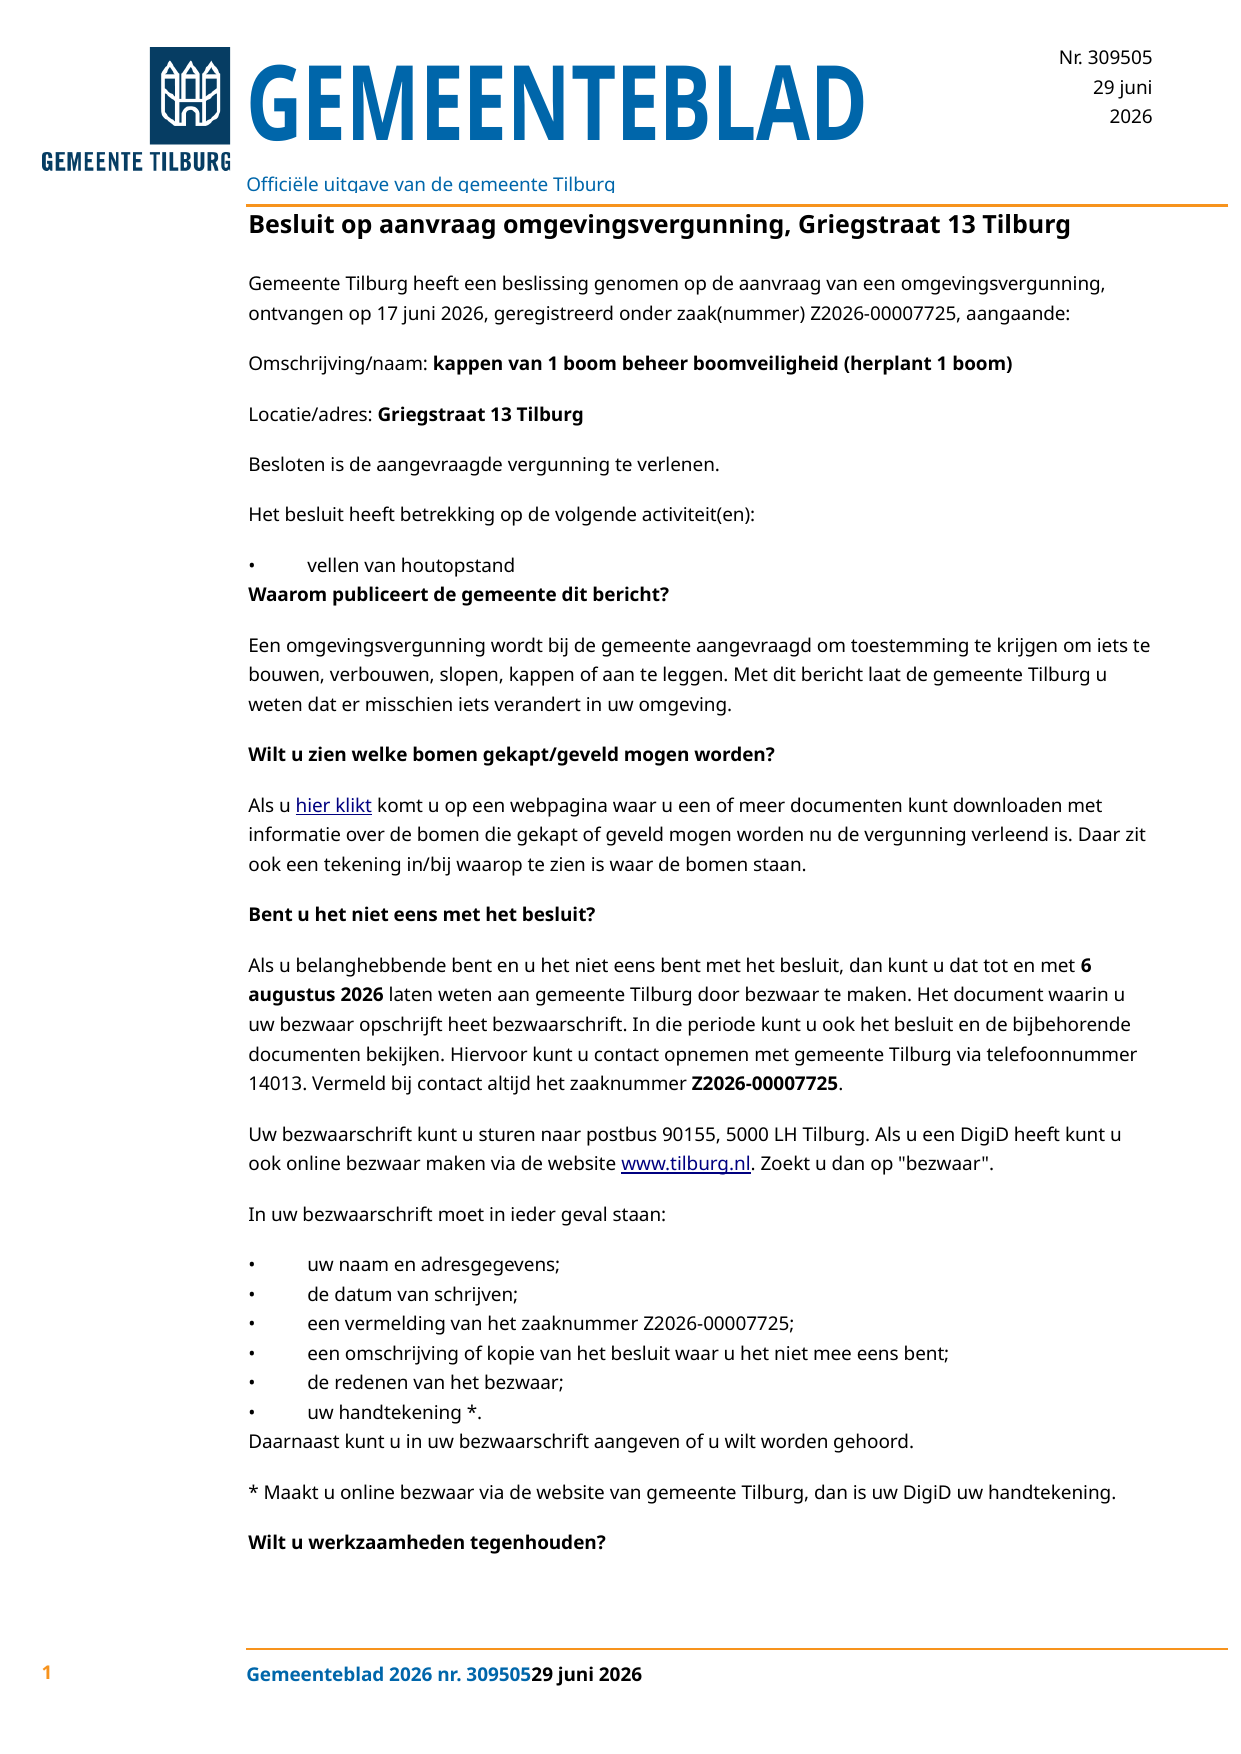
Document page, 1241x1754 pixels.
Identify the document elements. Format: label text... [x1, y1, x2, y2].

picture [41, 47, 231, 172]
text Besloten is de aangevraagde vergunning te verlenen. [248, 451, 1152, 477]
text Het besluit heeft betrekking op de volgende activiteit(en): [248, 502, 1152, 527]
text Daarnaast kunt u in uw bezwaarschrift aangeven of u wilt worden gehoord. [248, 1429, 1152, 1454]
text Als u belanghebbende bent en u het niet eens bent met het besluit, dan kunt u dat tot en met 6 augustus 2026 laten weten aan gemeente Tilburg door bezwaar te maken. Het document waarin u uw bezwaar opschrijft heet bezwaarschrift. In die periode kunt u ook het besluit en de bijbehorende documenten bekijken. Hiervoor kunt u contact opnemen met gemeente Tilburg via telefoonnummer 14013. Vermeld bij contact altijd het zaaknummer Z2026-00007725. [248, 952, 1152, 1096]
text Waarom publiceert de gemeente dit bericht? [248, 582, 1152, 607]
text Wilt u zien welke bomen gekapt/geveld mogen worden? [248, 742, 1152, 767]
text * Maakt u online bezwaar via de website van gemeente Tilburg, dan is uw DigiD uw handtekening. [248, 1479, 1152, 1505]
text In uw bezwaarschrift moet in ieder geval staan: [248, 1201, 1152, 1226]
text Besluit op aanvraag omgevingsvergunning, Griegstraat 13 Tilburg [248, 207, 1152, 241]
list de datum van schrijven; [248, 1281, 1152, 1306]
text Uw bezwaarschrift kunt u sturen naar postbus 90155, 5000 LH Tilburg. Als u een DigiD heeft kunt u ook online bezwaar maken via de website www.tilburg.nl. Zoekt u dan op "bezwaar". [248, 1121, 1152, 1176]
list vellen van houtopstand [248, 552, 1152, 578]
list een omschrijving of kopie van het besluit waar u het niet mee eens bent; [248, 1340, 1152, 1366]
list de redenen van het bezwaar; [248, 1369, 1152, 1395]
text Locatie/adres: Griegstraat 13 Tilburg [248, 401, 1152, 426]
text Als u hier klikt komt u op een webpagina waar u een of meer documenten kunt downloaden met informatie over de bomen die gekapt of geveld mogen worden nu de vergunning verleend is. Daar zit ook een tekening in/bij waarop te zien is waar de bomen staan. [248, 792, 1152, 877]
list uw handtekening *. [248, 1399, 1152, 1425]
list uw naam en adresgegevens; [248, 1251, 1152, 1277]
text Wilt u werkzaamheden tegenhouden? [248, 1529, 1152, 1555]
list een vermelding van het zaaknummer Z2026-00007725; [248, 1310, 1152, 1336]
text Gemeente Tilburg heeft een beslissing genomen op de aanvraag van een omgevingsvergunning, ontvangen op 17 juni 2026, geregistreerd onder zaak(nummer) Z2026-00007725, aangaande: [248, 270, 1152, 326]
text Omschrijving/naam: kappen van 1 boom beheer boomveiligheid (herplant 1 boom) [248, 350, 1152, 376]
text Bent u het niet eens met het besluit? [248, 902, 1152, 927]
text Een omgevingsvergunning wordt bij de gemeente aangevraagd om toestemming te krijgen om iets te bouwen, verbouwen, slopen, kappen of aan te leggen. Met dit bericht laat de gemeente Tilburg u weten dat er misschien iets verandert in uw omgeving. [248, 632, 1152, 717]
